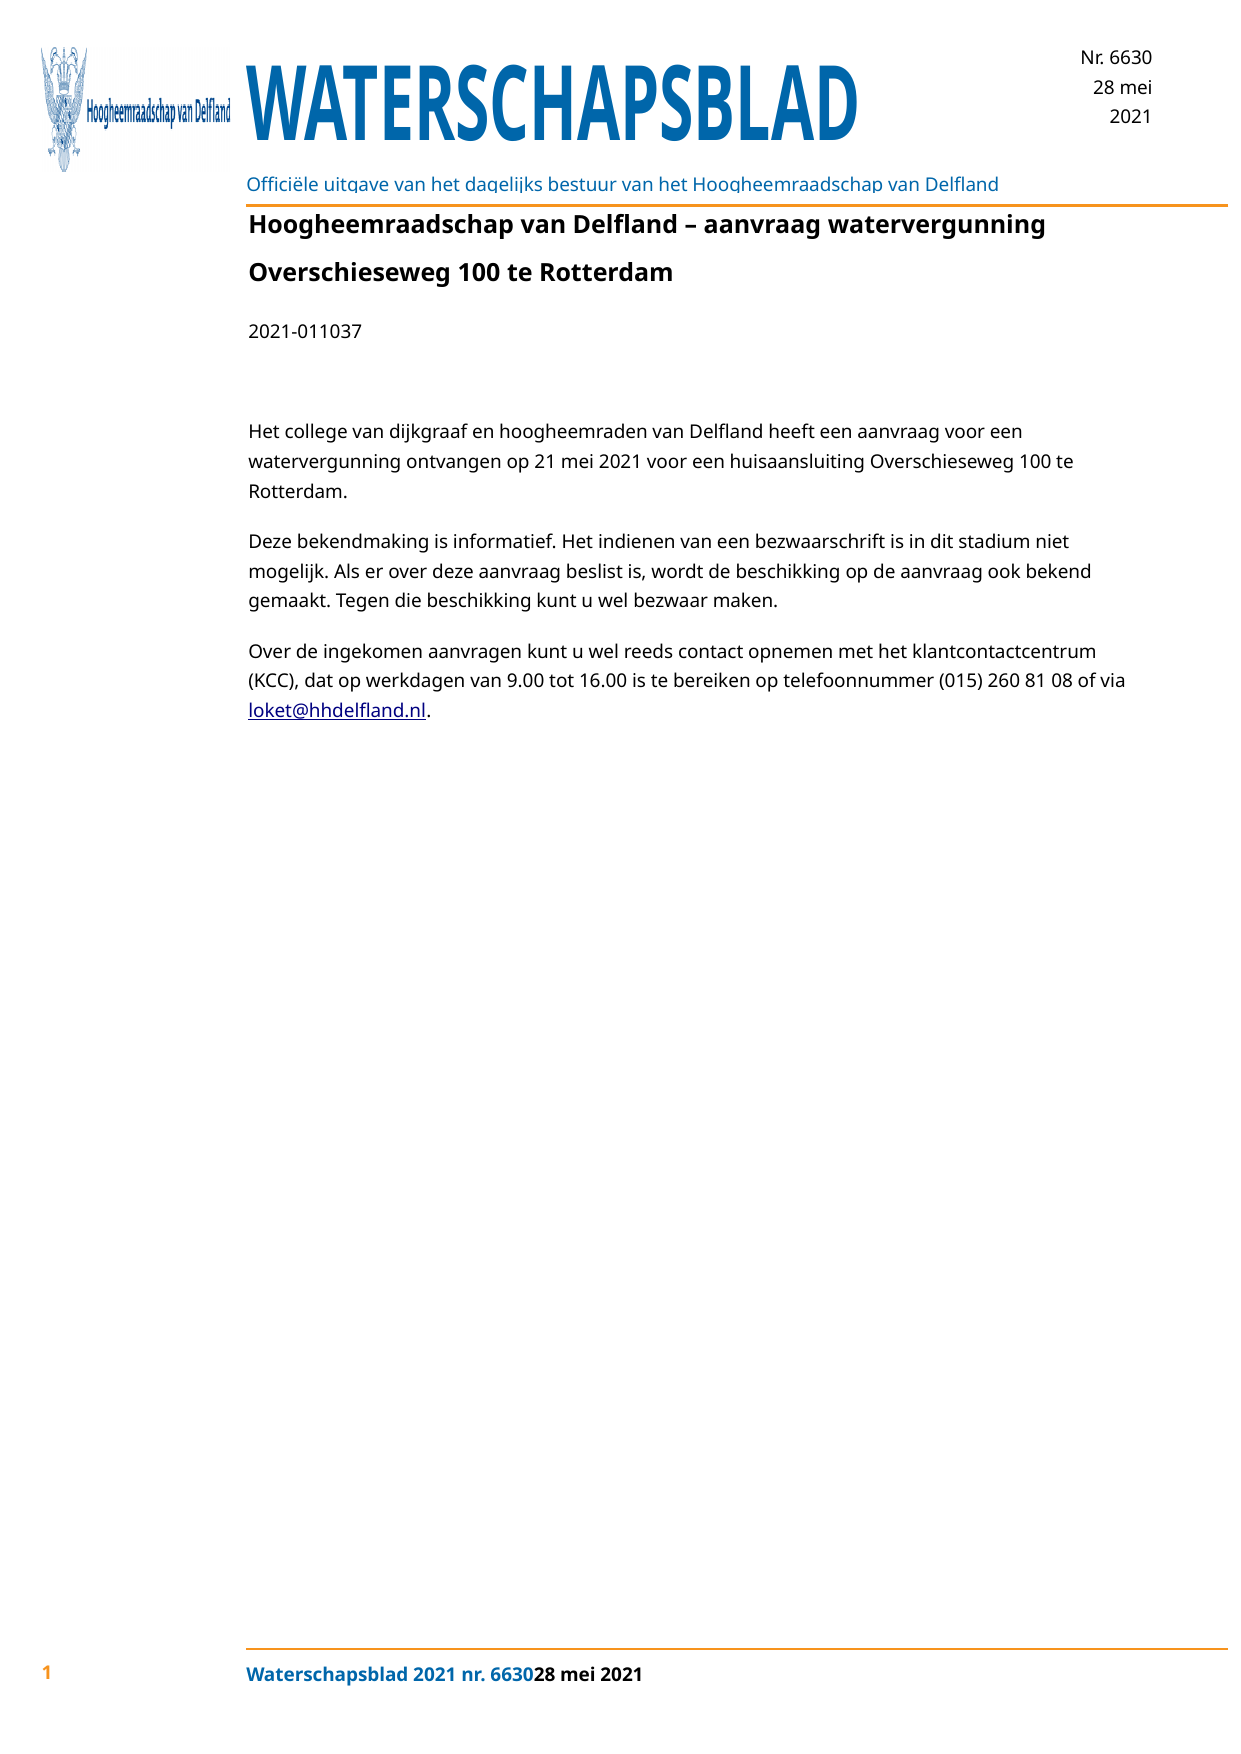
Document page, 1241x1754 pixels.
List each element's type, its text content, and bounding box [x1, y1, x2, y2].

text Hoogheemraadschap van Delfland – aanvraag watervergunning Overschieseweg 100 te Rotterdam [248, 207, 1152, 288]
text Deze bekendmaking is informatief. Het indienen van een bezwaarschrift is in dit stadium niet mogelijk. Als er over deze aanvraag beslist is, wordt de beschikking op de aanvraag ook bekend gemaakt. Tegen die beschikking kunt u wel bezwaar maken. [248, 528, 1152, 613]
picture [41, 47, 231, 172]
text Het college van dijkgraaf en hoogheemraden van Delfland heeft een aanvraag voor een watervergunning ontvangen op 21 mei 2021 voor een huisaansluiting Overschieseweg 100 te Rotterdam. [248, 419, 1152, 504]
text Over de ingekomen aanvragen kunt u wel reeds contact opnemen met het klantcontactcentrum (KCC), dat op werkdagen van 9.00 tot 16.00 is te bereiken op telefoonnummer (015) 260 81 08 of via loket@hhdelfland.nl. [248, 638, 1152, 723]
text 2021-011037 [248, 318, 1152, 344]
